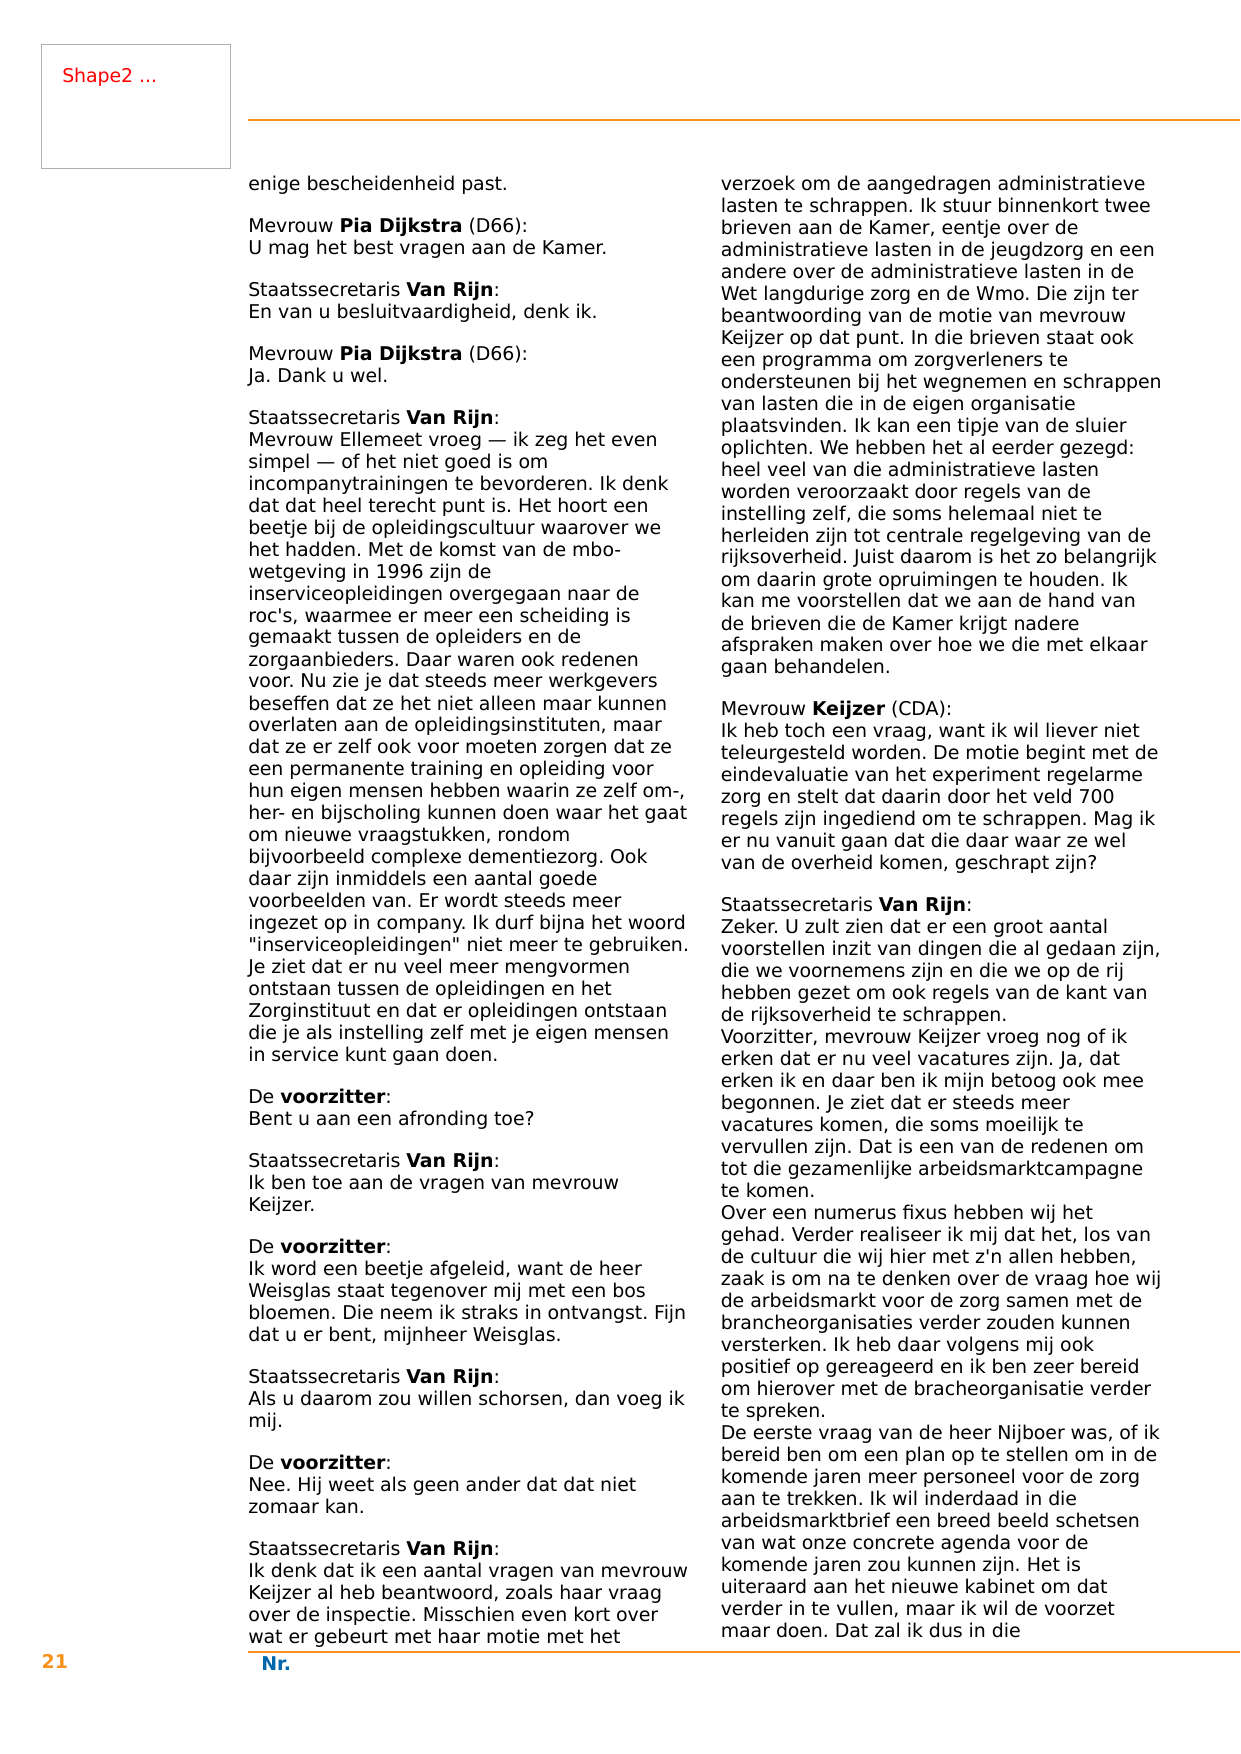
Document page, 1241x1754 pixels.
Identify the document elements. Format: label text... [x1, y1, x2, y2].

text Staatssecretaris Van Rijn: [248, 1150, 691, 1172]
text Bent u aan een afronding toe? [248, 1108, 691, 1130]
text Mevrouw Ellemeet vroeg — ik zeg het even simpel — of het niet goed is om incompanytrainingen te bevorderen. Ik denk dat dat heel terecht punt is. Het hoort een beetje bij de opleidingscultuur waarover we het hadden. Met de komst van de mbo-wetgeving in 1996 zijn de inserviceopleidingen overgegaan naar de roc's, waarmee er meer een scheiding is gemaakt tussen de opleiders en de zorgaanbieders. Daar waren ook redenen voor. Nu zie je dat steeds meer werkgevers beseffen dat ze het niet alleen maar kunnen overlaten aan de opleidingsinstituten, maar dat ze er zelf ook voor moeten zorgen dat ze een permanente training en opleiding voor hun eigen mensen hebben waarin ze zelf om-, her- en bijscholing kunnen doen waar het gaat om nieuwe vraagstukken, rondom bijvoorbeeld complexe dementiezorg. Ook daar zijn inmiddels een aantal goede voorbeelden van. Er wordt steeds meer ingezet op in company. Ik durf bijna het woord "inserviceopleidingen" niet meer te gebruiken. Je ziet dat er nu veel meer mengvormen ontstaan tussen de opleidingen en het Zorginstituut en dat er opleidingen ontstaan die je als instelling zelf met je eigen mensen in service kunt gaan doen. [248, 429, 691, 1066]
text En van u besluitvaardigheid, denk ik. [248, 301, 691, 323]
text Staatssecretaris Van Rijn: [248, 279, 691, 301]
text Zeker. U zult zien dat er een groot aantal voorstellen inzit van dingen die al gedaan zijn, die we voornemens zijn en die we op de rij hebben gezet om ook regels van de kant van de rijksoverheid te schrappen. [721, 916, 1163, 1026]
text Staatssecretaris Van Rijn: [248, 1366, 691, 1388]
text U mag het best vragen aan de Kamer. [248, 237, 691, 259]
text Ik word een beetje afgeleid, want de heer Weisglas staat tegenover mij met een bos bloemen. Die neem ik straks in ontvangst. Fijn dat u er bent, mijnheer Weisglas. [248, 1258, 691, 1346]
text Ja. Dank u wel. [248, 365, 691, 387]
text Mevrouw Pia Dijkstra (D66): [248, 343, 691, 365]
text Mevrouw Keijzer (CDA): [721, 698, 1163, 720]
text Staatssecretaris Van Rijn: [248, 1538, 691, 1560]
text verzoek om de aangedragen administratieve lasten te schrappen. Ik stuur binnenkort twee brieven aan de Kamer, eentje over de administratieve lasten in de jeugdzorg en een andere over de administratieve lasten in de Wet langdurige zorg en de Wmo. Die zijn ter beantwoording van de motie van mevrouw Keijzer op dat punt. In die brieven staat ook een programma om zorgverleners te ondersteunen bij het wegnemen en schrappen van lasten die in de eigen organisatie plaatsvinden. Ik kan een tipje van de sluier oplichten. We hebben het al eerder gezegd: heel veel van die administratieve lasten worden veroorzaakt door regels van de instelling zelf, die soms helemaal niet te herleiden zijn tot centrale regelgeving van de rijksoverheid. Juist daarom is het zo belangrijk om daarin grote opruimingen te houden. Ik kan me voorstellen dat we aan de hand van de brieven die de Kamer krijgt nadere afspraken maken over hoe we die met elkaar gaan behandelen. [721, 173, 1163, 678]
text Staatssecretaris Van Rijn: [721, 894, 1163, 916]
text De voorzitter: [248, 1236, 691, 1258]
text De voorzitter: [248, 1086, 691, 1108]
text Over een numerus fixus hebben wij het gehad. Verder realiseer ik mij dat het, los van de cultuur die wij hier met z'n allen hebben, zaak is om na te denken over de vraag hoe wij de arbeidsmarkt voor de zorg samen met de brancheorganisaties verder zouden kunnen versterken. Ik heb daar volgens mij ook positief op gereageerd en ik ben zeer bereid om hierover met de bracheorganisatie verder te spreken. [721, 1202, 1163, 1422]
text Als u daarom zou willen schorsen, dan voeg ik mij. [248, 1388, 691, 1432]
text Nee. Hij weet als geen ander dat dat niet zomaar kan. [248, 1474, 691, 1518]
text enige bescheidenheid past. [248, 173, 691, 195]
text Ik heb toch een vraag, want ik wil liever niet teleurgesteld worden. De motie begint met de eindevaluatie van het experiment regelarme zorg en stelt dat daarin door het veld 700 regels zijn ingediend om te schrappen. Mag ik er nu vanuit gaan dat die daar waar ze wel van de overheid komen, geschrapt zijn? [721, 720, 1163, 874]
text Staatssecretaris Van Rijn: [248, 407, 691, 429]
text Ik denk dat ik een aantal vragen van mevrouw Keijzer al heb beantwoord, zoals haar vraag over de inspectie. Misschien even kort over wat er gebeurt met haar motie met het [248, 1560, 691, 1648]
text Voorzitter, mevrouw Keijzer vroeg nog of ik erken dat er nu veel vacatures zijn. Ja, dat erken ik en daar ben ik mijn betoog ook mee begonnen. Je ziet dat er steeds meer vacatures komen, die soms moeilijk te vervullen zijn. Dat is een van de redenen om tot die gezamenlijke arbeidsmarktcampagne te komen. [721, 1026, 1163, 1202]
text De eerste vraag van de heer Nijboer was, of ik bereid ben om een plan op te stellen om in de komende jaren meer personeel voor de zorg aan te trekken. Ik wil inderdaad in die arbeidsmarktbrief een breed beeld schetsen van wat onze concrete agenda voor de komende jaren zou kunnen zijn. Het is uiteraard aan het nieuwe kabinet om dat verder in te vullen, maar ik wil de voorzet maar doen. Dat zal ik dus in die [721, 1422, 1163, 1641]
text Mevrouw Pia Dijkstra (D66): [248, 215, 691, 237]
text De voorzitter: [248, 1452, 691, 1474]
text Ik ben toe aan de vragen van mevrouw Keijzer. [248, 1172, 691, 1216]
